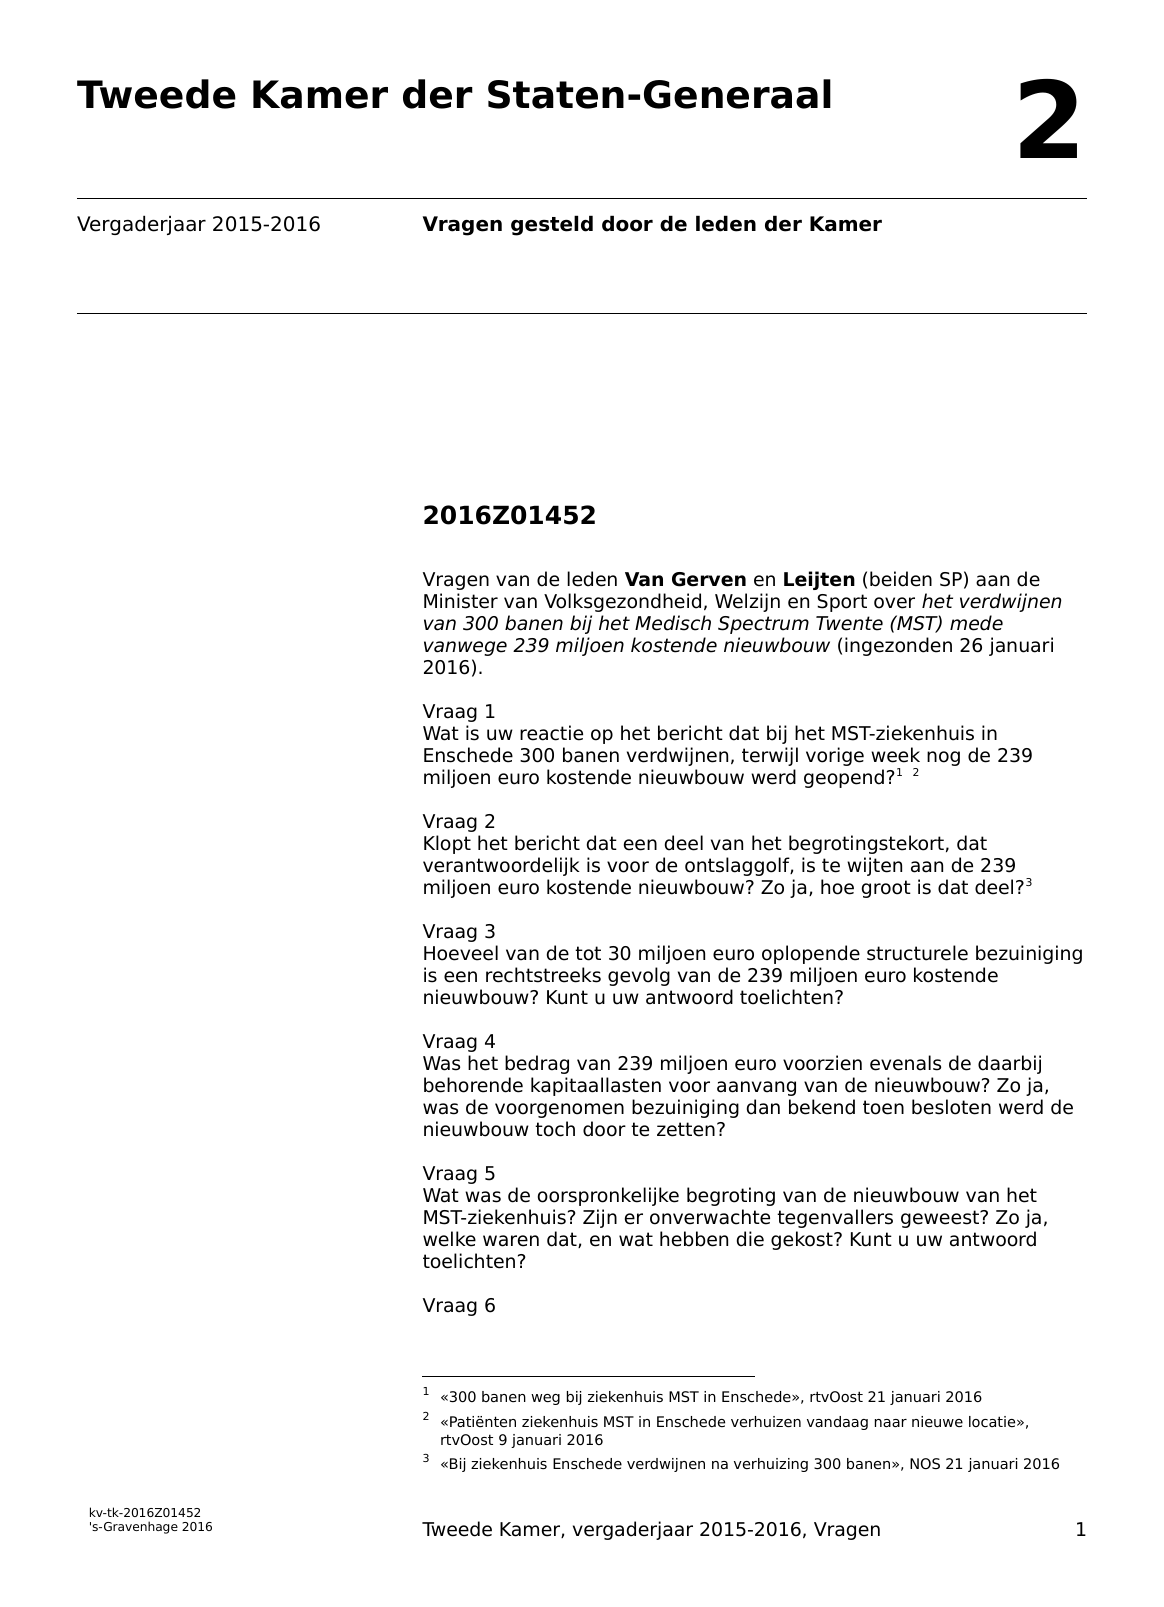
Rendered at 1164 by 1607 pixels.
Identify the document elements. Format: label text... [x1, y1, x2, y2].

text Vraag 1 [422, 701, 1087, 723]
text Wat was de oorspronkelijke begroting van de nieuwbouw van het MST-ziekenhuis? Zijn er onverwachte tegenvallers geweest? Zo ja, welke waren dat, en wat hebben die gekost? Kunt u uw antwoord toelichten? [422, 1185, 1087, 1273]
text 's-Gravenhage 2016 [88, 1520, 323, 1534]
text «300 banen weg bij ziekenhuis MST in Enschede», rtvOost 21 januari 2016 [422, 1385, 1087, 1407]
text kv-tk-2016Z01452 [88, 1506, 323, 1520]
text Wat is uw reactie op het bericht dat bij het MST-ziekenhuis in Enschede 300 banen verdwijnen, terwijl vorige week nog de 239 miljoen euro kostende nieuwbouw werd geopend? [422, 723, 1087, 789]
text Vragen van de leden Van Gerven en Leijten (beiden SP) aan de Minister van Volksgezondheid, Welzijn en Sport over het verdwijnen van 300 banen bij het Medisch Spectrum Twente (MST) mede vanwege 239 miljoen kostende nieuwbouw (ingezonden 26 januari 2016). [422, 569, 1087, 679]
table_cell Vergaderjaar 2015-2016 [77, 199, 422, 313]
text «Patiënten ziekenhuis MST in Enschede verhuizen vandaag naar nieuwe locatie», rtvOost 9 januari 2016 [422, 1410, 1087, 1449]
text Hoeveel van de tot 30 miljoen euro oplopende structurele bezuiniging is een rechtstreeks gevolg van de 239 miljoen euro kostende nieuwbouw? Kunt u uw antwoord toelichten? [422, 943, 1087, 1009]
text Vraag 2 [422, 811, 1087, 833]
text Vraag 5 [422, 1163, 1087, 1185]
table_header Tweede Kamer der Staten-Generaal [77, 59, 886, 198]
text Klopt het bericht dat een deel van het begrotingstekort, dat verantwoordelijk is voor de ontslaggolf, is te wijten aan de 239 miljoen euro kostende nieuwbouw? Zo ja, hoe groot is dat deel? [422, 833, 1087, 899]
table_cell Vragen gesteld door de leden der Kamer [422, 199, 1087, 313]
text 2016Z01452 [422, 501, 1087, 531]
text Vraag 4 [422, 1031, 1087, 1053]
text Vraag 3 [422, 921, 1087, 943]
text Vraag 6 [422, 1295, 1087, 1317]
text «Bij ziekenhuis Enschede verdwijnen na verhuizing 300 banen», NOS 21 januari 2016 [422, 1452, 1087, 1474]
text Was het bedrag van 239 miljoen euro voorzien evenals de daarbij behorende kapitaallasten voor aanvang van de nieuwbouw? Zo ja, was de voorgenomen bezuiniging dan bekend toen besloten werd de nieuwbouw toch door te zetten? [422, 1053, 1087, 1141]
table_header 2 [886, 59, 1087, 198]
